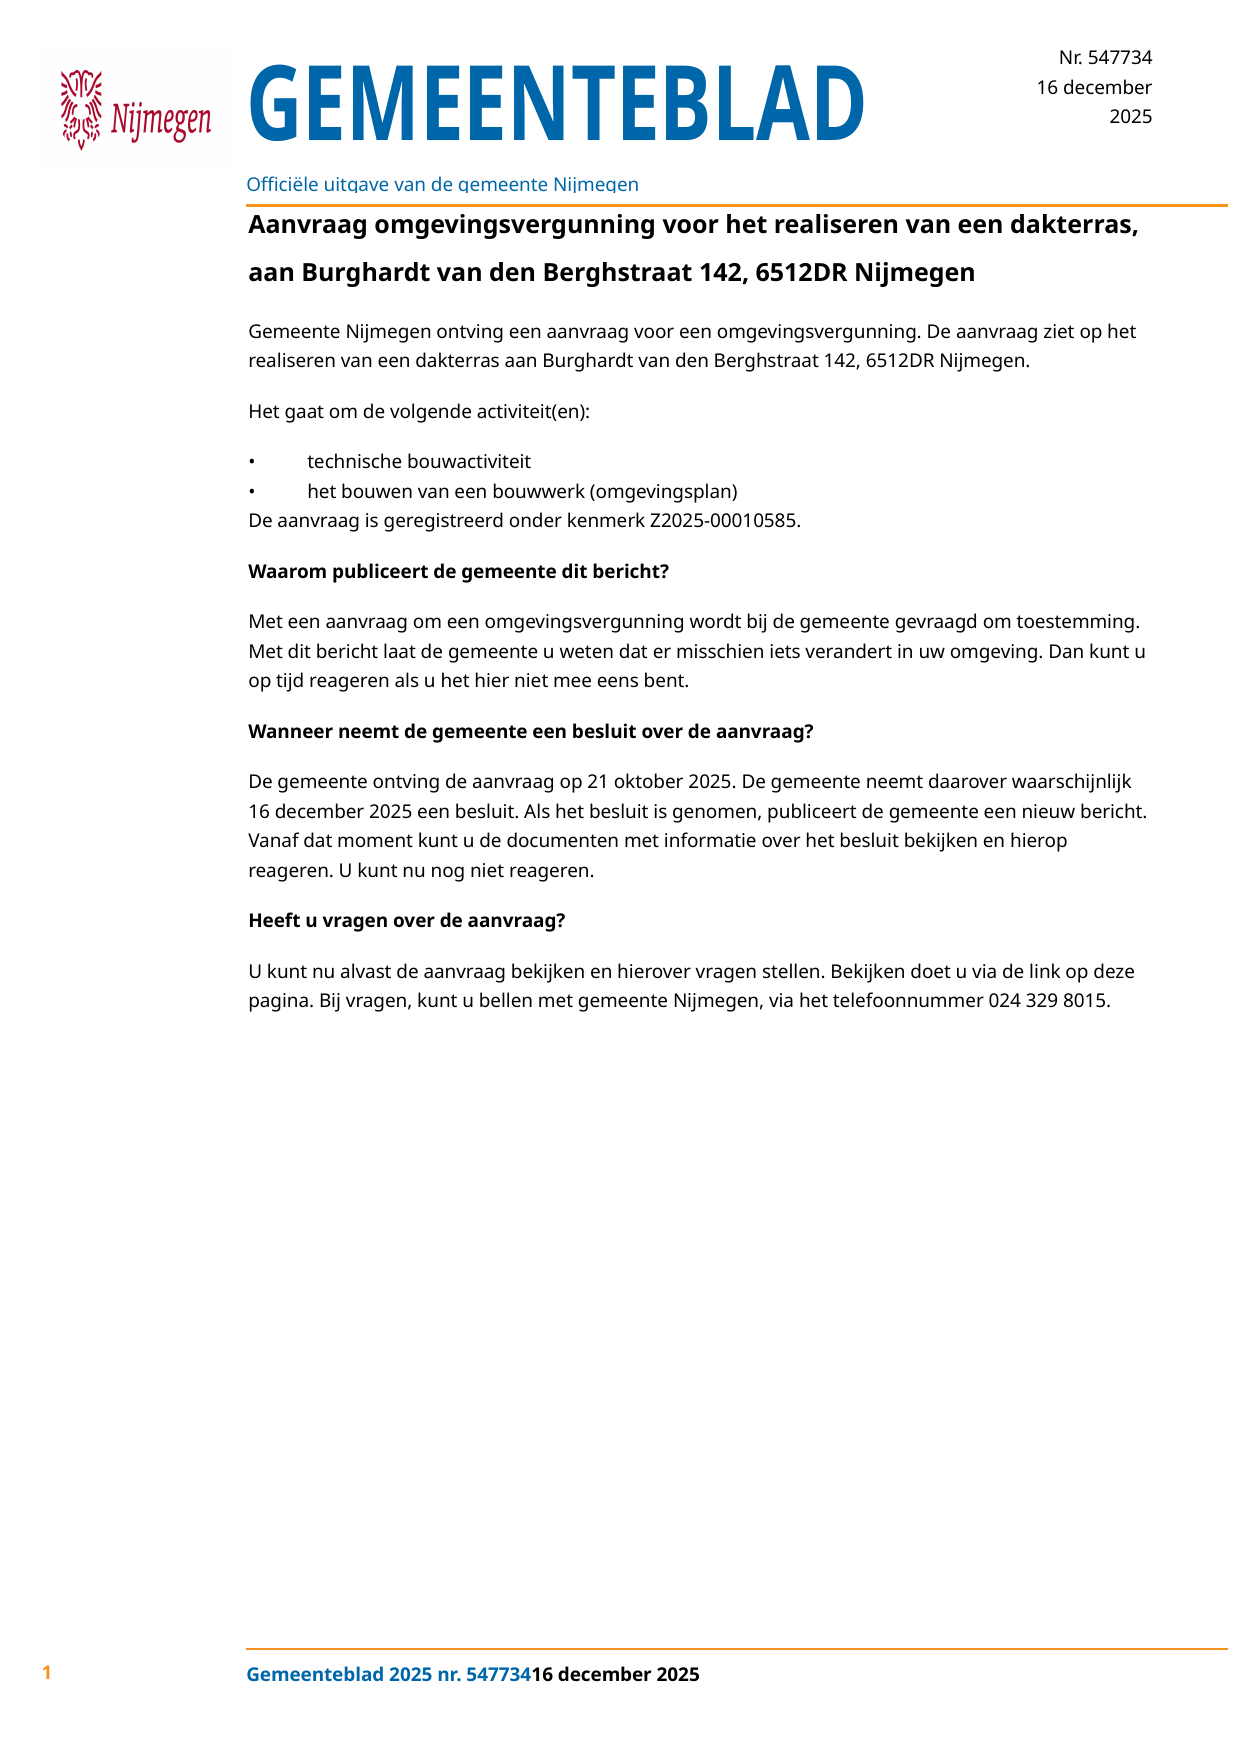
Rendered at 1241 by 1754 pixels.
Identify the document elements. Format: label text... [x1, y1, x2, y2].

text U kunt nu alvast de aanvraag bekijken en hierover vragen stellen. Bekijken doet u via de link op deze pagina. Bij vragen, kunt u bellen met gemeente Nijmegen, via het telefoonnummer 024 329 8015. [248, 958, 1152, 1013]
list het bouwen van een bouwwerk (omgevingsplan) [248, 478, 1152, 504]
text Wanneer neemt de gemeente een besluit over de aanvraag? [248, 718, 1152, 744]
text Het gaat om de volgende activiteit(en): [248, 398, 1152, 424]
list technische bouwactiviteit [248, 448, 1152, 474]
picture [41, 47, 231, 172]
text Met een aanvraag om een omgevingsvergunning wordt bij de gemeente gevraagd om toestemming. Met dit bericht laat de gemeente u weten dat er misschien iets verandert in uw omgeving. Dan kunt u op tijd reageren als u het hier niet mee eens bent. [248, 608, 1152, 693]
text Heeft u vragen over de aanvraag? [248, 907, 1152, 933]
text De gemeente ontving de aanvraag op 21 oktober 2025. De gemeente neemt daarover waarschijnlijk 16 december 2025 een besluit. Als het besluit is genomen, publiceert de gemeente een nieuw bericht. Vanaf dat moment kunt u de documenten met informatie over het besluit bekijken en hierop reageren. U kunt nu nog niet reageren. [248, 768, 1152, 883]
text Waarom publiceert de gemeente dit bericht? [248, 558, 1152, 584]
text Gemeente Nijmegen ontving een aanvraag voor een omgevingsvergunning. De aanvraag ziet op het realiseren van een dakterras aan Burghardt van den Berghstraat 142, 6512DR Nijmegen. [248, 318, 1152, 373]
text Aanvraag omgevingsvergunning voor het realiseren van een dakterras, aan Burghardt van den Berghstraat 142, 6512DR Nijmegen [248, 207, 1152, 288]
text De aanvraag is geregistreerd onder kenmerk Z2025-00010585. [248, 507, 1152, 533]
